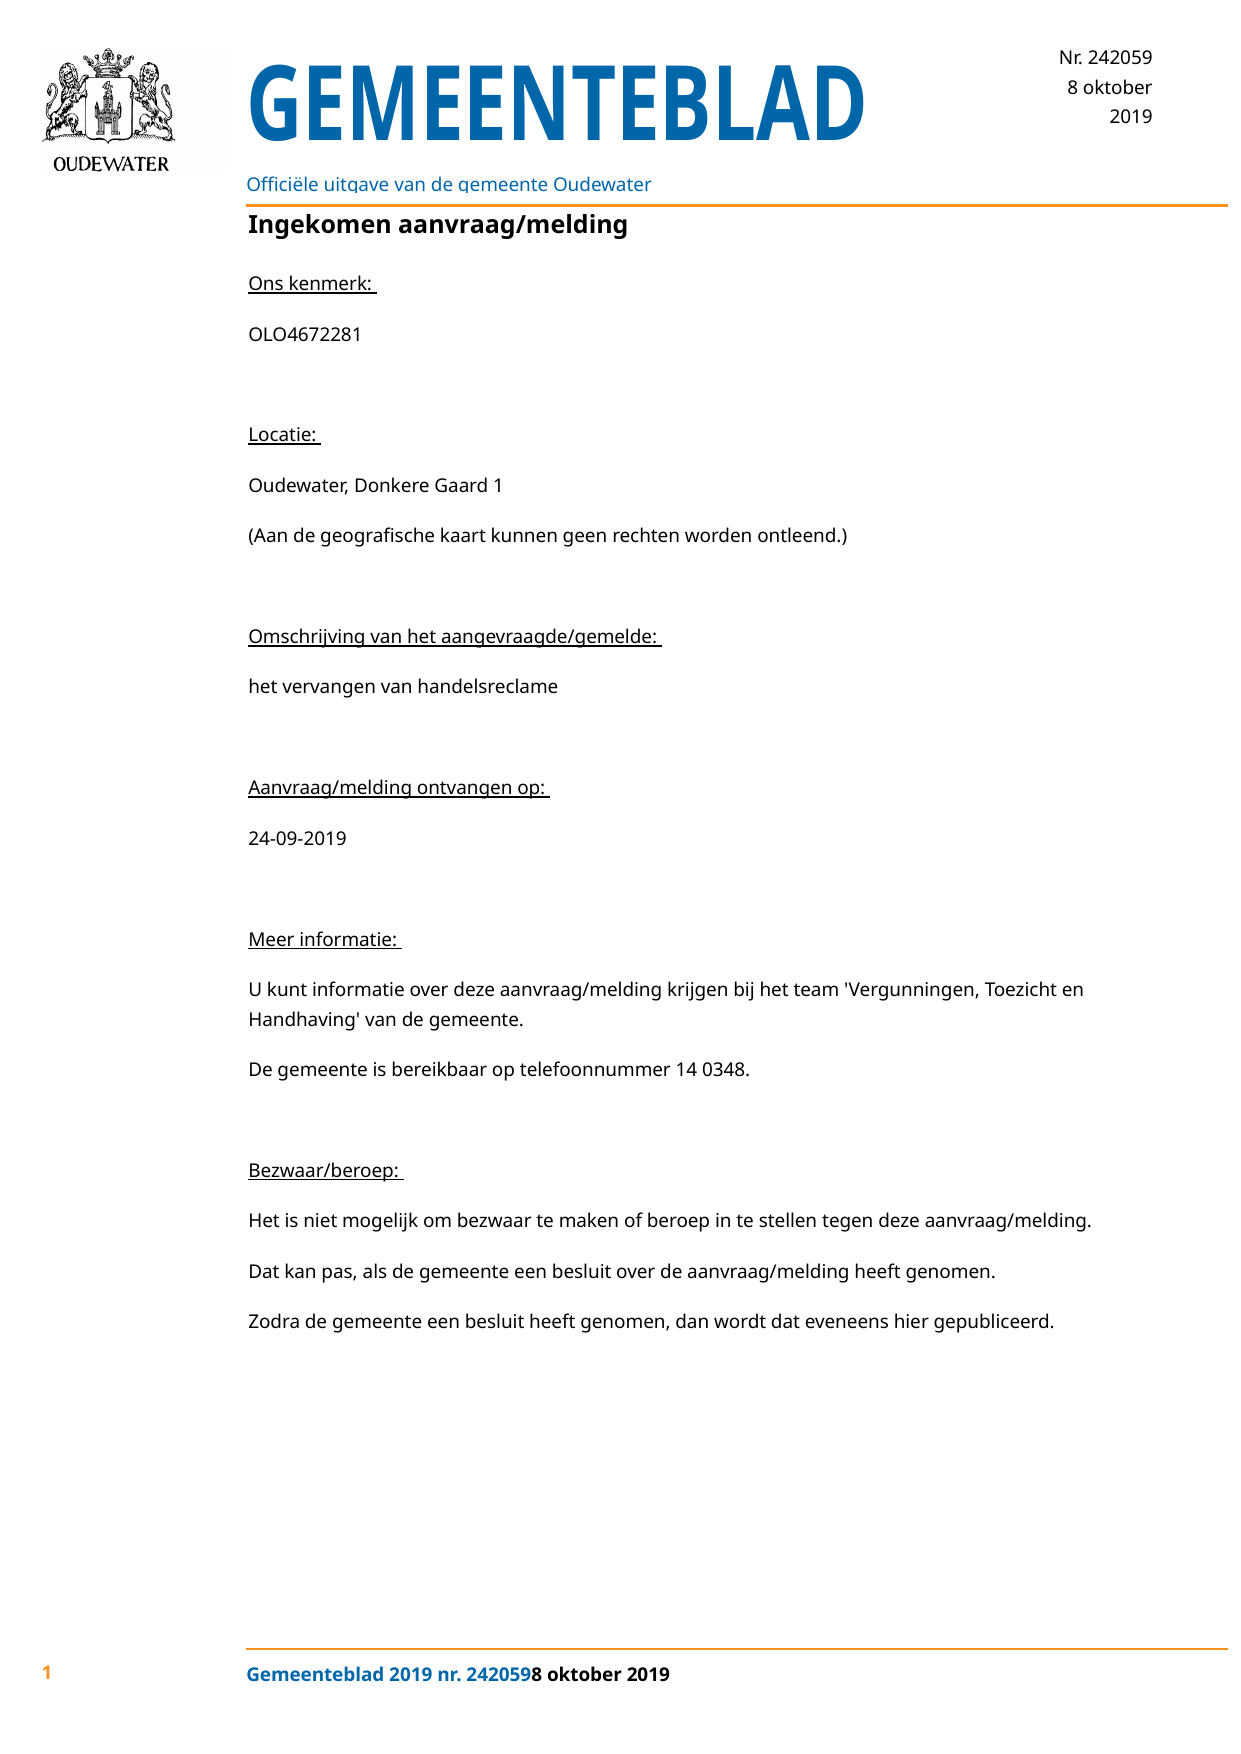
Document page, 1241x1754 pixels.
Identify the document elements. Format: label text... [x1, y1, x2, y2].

text Omschrijving van het aangevraagde/gemelde: [248, 623, 1152, 649]
text (Aan de geografische kaart kunnen geen rechten worden ontleend.) [248, 522, 1152, 548]
text Aanvraag/melding ontvangen op: [248, 774, 1152, 800]
text U kunt informatie over deze aanvraag/melding krijgen bij het team 'Vergunningen, Toezicht en Handhaving' van de gemeente. [248, 976, 1152, 1031]
text Zodra de gemeente een besluit heeft genomen, dan wordt dat eveneens hier gepubliceerd. [248, 1308, 1152, 1334]
picture [41, 47, 231, 172]
text Meer informatie: [248, 926, 1152, 951]
text Ingekomen aanvraag/melding [248, 207, 1152, 241]
text Oudewater, Donkere Gaard 1 [248, 472, 1152, 498]
text Locatie: [248, 422, 1152, 447]
text Ons kenmerk: [248, 270, 1152, 296]
text Dat kan pas, als de gemeente een besluit over de aanvraag/melding heeft genomen. [248, 1258, 1152, 1283]
text Het is niet mogelijk om bezwaar te maken of beroep in te stellen tegen deze aanvraag/melding. [248, 1207, 1152, 1233]
text 24-09-2019 [248, 825, 1152, 851]
text het vervangen van handelsreclame [248, 674, 1152, 699]
text Bezwaar/beroep: [248, 1157, 1152, 1183]
text OLO4672281 [248, 321, 1152, 346]
text De gemeente is bereikbaar op telefoonnummer 14 0348. [248, 1056, 1152, 1082]
